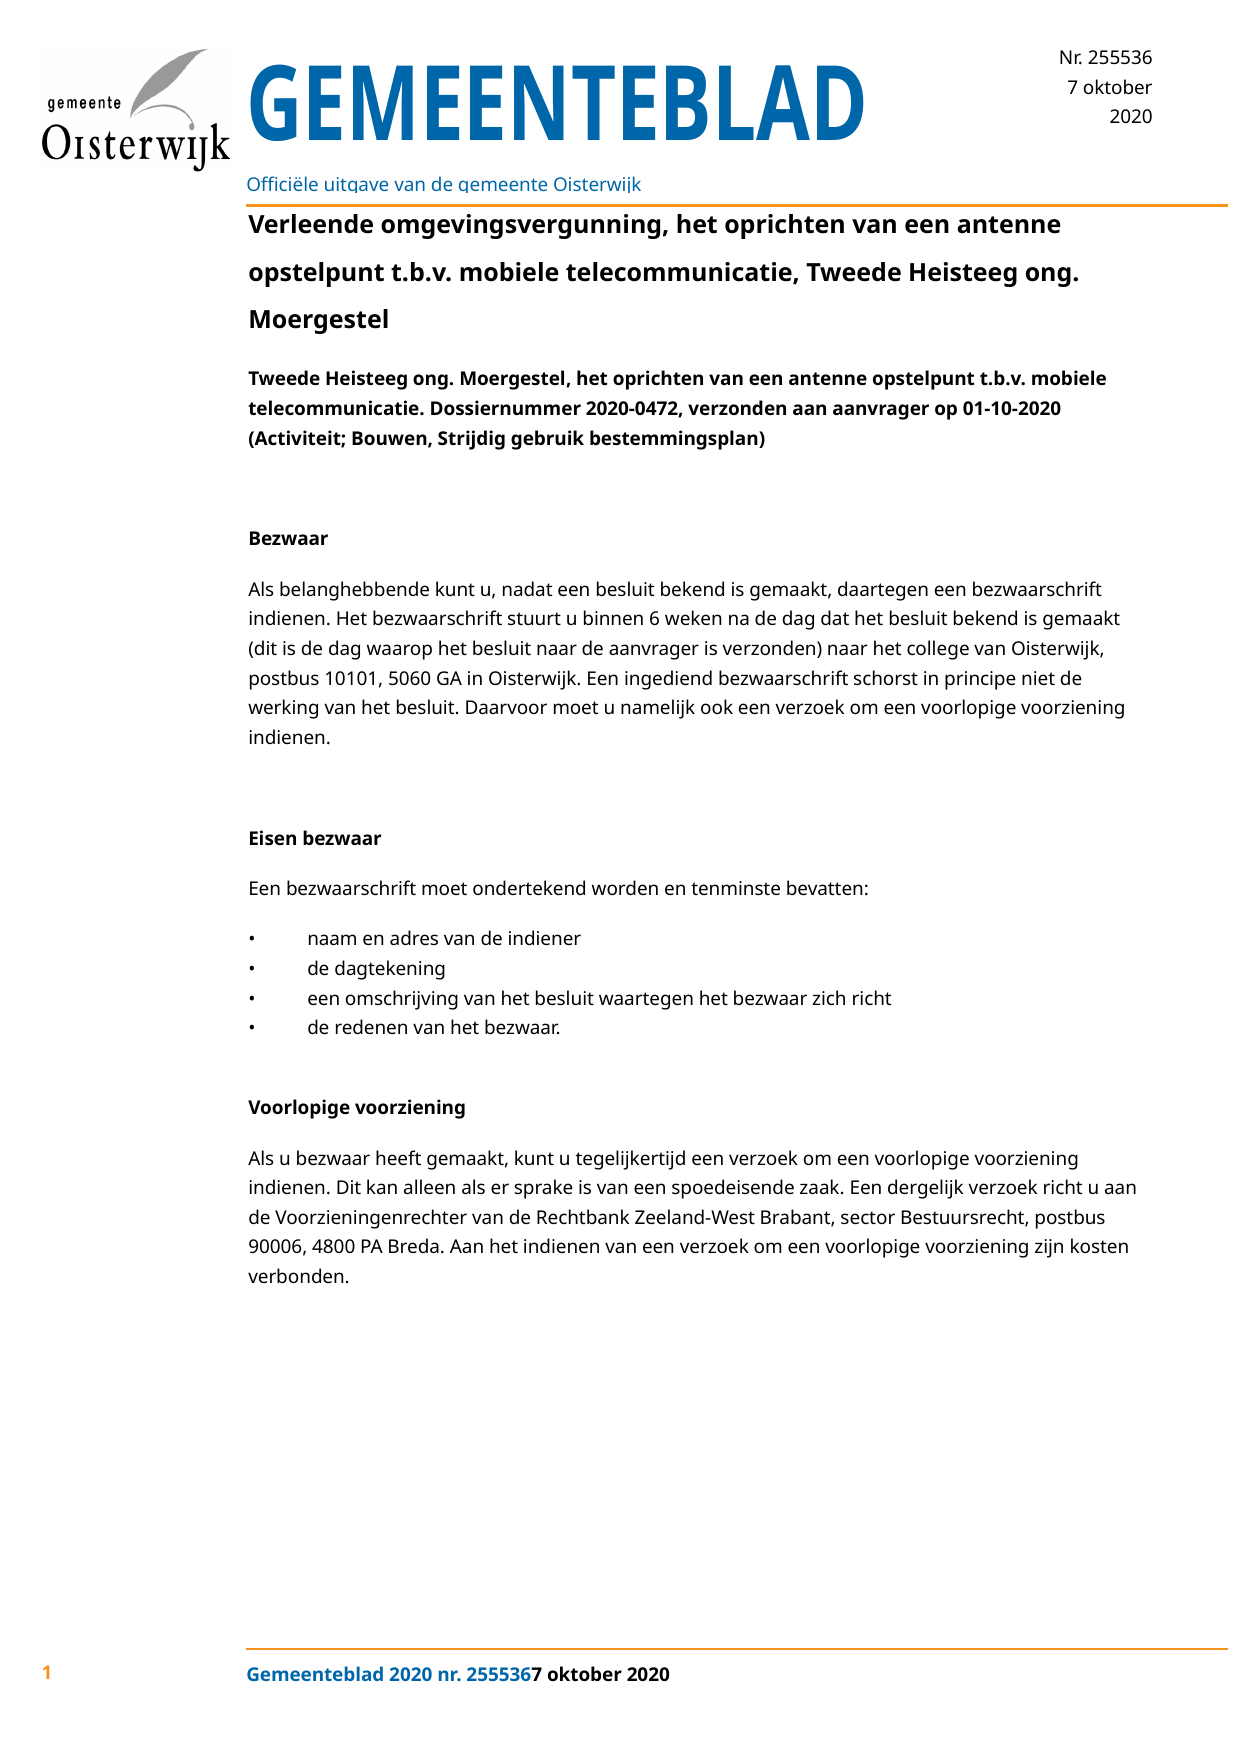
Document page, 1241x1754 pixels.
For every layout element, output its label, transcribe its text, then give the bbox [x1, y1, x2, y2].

picture [41, 47, 231, 172]
list de redenen van het bezwaar. [248, 1014, 1152, 1040]
text Een bezwaarschrift moet ondertekend worden en tenminste bevatten: [248, 875, 1152, 901]
list de dagtekening [248, 955, 1152, 981]
text Eisen bezwaar [248, 825, 1152, 850]
text Als u bezwaar heeft gemaakt, kunt u tegelijkertijd een verzoek om een voorlopige voorziening indienen. Dit kan alleen als er sprake is van een spoedeisende zaak. Een dergelijk verzoek richt u aan de Voorzieningenrechter van de Rechtbank Zeeland-West Brabant, sector Bestuursrecht, postbus 90006, 4800 PA Breda. Aan het indienen van een verzoek om een voorlopige voorziening zijn kosten verbonden. [248, 1145, 1152, 1289]
text Verleende omgevingsvergunning, het oprichten van een antenne opstelpunt t.b.v. mobiele telecommunicatie, Tweede Heisteeg ong. Moergestel [248, 207, 1152, 336]
list naam en adres van de indiener [248, 926, 1152, 951]
text Voorlopige voorziening [248, 1094, 1152, 1120]
text Tweede Heisteeg ong. Moergestel, het oprichten van een antenne opstelpunt t.b.v. mobiele telecommunicatie. Dossiernummer 2020-0472, verzonden aan aanvrager op 01-10-2020 (Activiteit; Bouwen, Strijdig gebruik bestemmingsplan) [248, 366, 1152, 450]
list een omschrijving van het besluit waartegen het bezwaar zich richt [248, 985, 1152, 1010]
text Bezwaar [248, 526, 1152, 551]
text Als belanghebbende kunt u, nadat een besluit bekend is gemaakt, daartegen een bezwaarschrift indienen. Het bezwaarschrift stuurt u binnen 6 weken na de dag dat het besluit bekend is gemaakt (dit is de dag waarop het besluit naar de aanvrager is verzonden) naar het college van Oisterwijk, postbus 10101, 5060 GA in Oisterwijk. Een ingediend bezwaarschrift schorst in principe niet de werking van het besluit. Daarvoor moet u namelijk ook een verzoek om een voorlopige voorziening indienen. [248, 576, 1152, 749]
